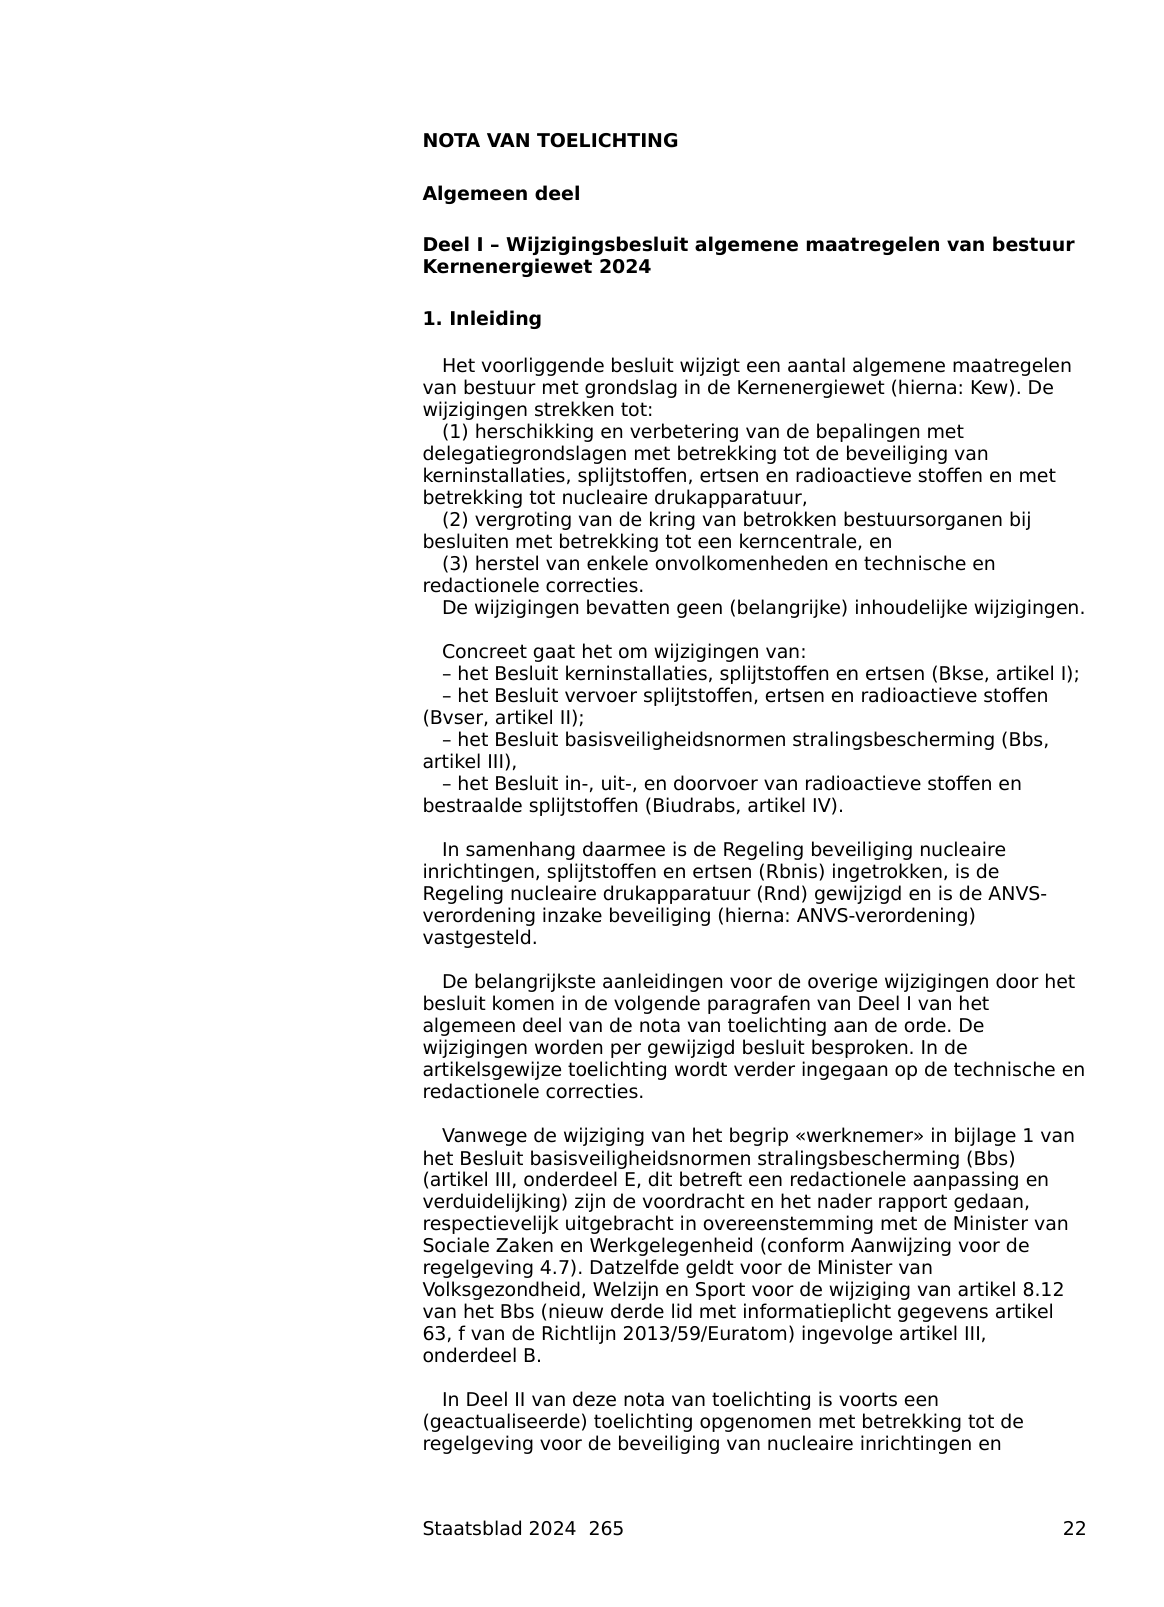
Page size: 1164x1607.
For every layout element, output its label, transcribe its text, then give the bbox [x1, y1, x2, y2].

text – het Besluit vervoer splijtstoffen, ertsen en radioactieve stoffen (Bvser, artikel II); [422, 685, 1087, 729]
text Vanwege de wijziging van het begrip «werknemer» in bijlage 1 van het Besluit basisveiligheidsnormen stralingsbescherming (Bbs) (artikel III, onderdeel E, dit betreft een redactionele aanpassing en verduidelijking) zijn de voordracht en het nader rapport gedaan, respectievelijk uitgebracht in overeenstemming met de Minister van Sociale Zaken en Werkgelegenheid (conform Aanwijzing voor de regelgeving 4.7). Datzelfde geldt voor de Minister van Volksgezondheid, Welzijn en Sport voor de wijziging van artikel 8.12 van het Bbs (nieuw derde lid met informatieplicht gegevens artikel 63, f van de Richtlijn 2013/59/Euratom) ingevolge artikel III, onderdeel B. [422, 1125, 1087, 1367]
text (1) herschikking en verbetering van de bepalingen met delegatiegrondslagen met betrekking tot de beveiliging van kerninstallaties, splijtstoffen, ertsen en radioactieve stoffen en met betrekking tot nucleaire drukapparatuur, [422, 421, 1087, 509]
subtitle NOTA VAN TOELICHTING [422, 130, 1087, 152]
text Het voorliggende besluit wijzigt een aantal algemene maatregelen van bestuur met grondslag in de Kernenergiewet (hierna: Kew). De wijzigingen strekken tot: [422, 355, 1087, 421]
text In Deel II van deze nota van toelichting is voorts een (geactualiseerde) toelichting opgenomen met betrekking tot de regelgeving voor de beveiliging van nucleaire inrichtingen en [422, 1389, 1087, 1455]
text – het Besluit in-, uit-, en doorvoer van radioactieve stoffen en bestraalde splijtstoffen (Biudrabs, artikel IV). [422, 773, 1087, 817]
text (3) herstel van enkele onvolkomenheden en technische en redactionele correcties. [422, 553, 1087, 597]
text Concreet gaat het om wijzigingen van: [422, 641, 1087, 663]
text De wijzigingen bevatten geen (belangrijke) inhoudelijke wijzigingen. [422, 597, 1087, 619]
text In samenhang daarmee is de Regeling beveiliging nucleaire inrichtingen, splijtstoffen en ertsen (Rbnis) ingetrokken, is de Regeling nucleaire drukapparatuur (Rnd) gewijzigd en is de ANVS-verordening inzake beveiliging (hierna: ANVS-verordening) vastgesteld. [422, 839, 1087, 949]
text – het Besluit kerninstallaties, splijtstoffen en ertsen (Bkse, artikel I); [422, 663, 1087, 685]
text De belangrijkste aanleidingen voor de overige wijzigingen door het besluit komen in de volgende paragrafen van Deel I van het algemeen deel van de nota van toelichting aan de orde. De wijzigingen worden per gewijzigd besluit besproken. In de artikelsgewijze toelichting wordt verder ingegaan op de technische en redactionele correcties. [422, 971, 1087, 1103]
text (2) vergroting van de kring van betrokken bestuursorganen bij besluiten met betrekking tot een kerncentrale, en [422, 509, 1087, 553]
text – het Besluit basisveiligheidsnormen stralingsbescherming (Bbs, artikel III), [422, 729, 1087, 773]
subtitle Algemeen deel [422, 182, 1087, 204]
subtitle Deel I – Wijzigingsbesluit algemene maatregelen van bestuur Kernenergiewet 2024 [422, 234, 1087, 278]
subtitle 1. Inleiding [422, 308, 1087, 330]
